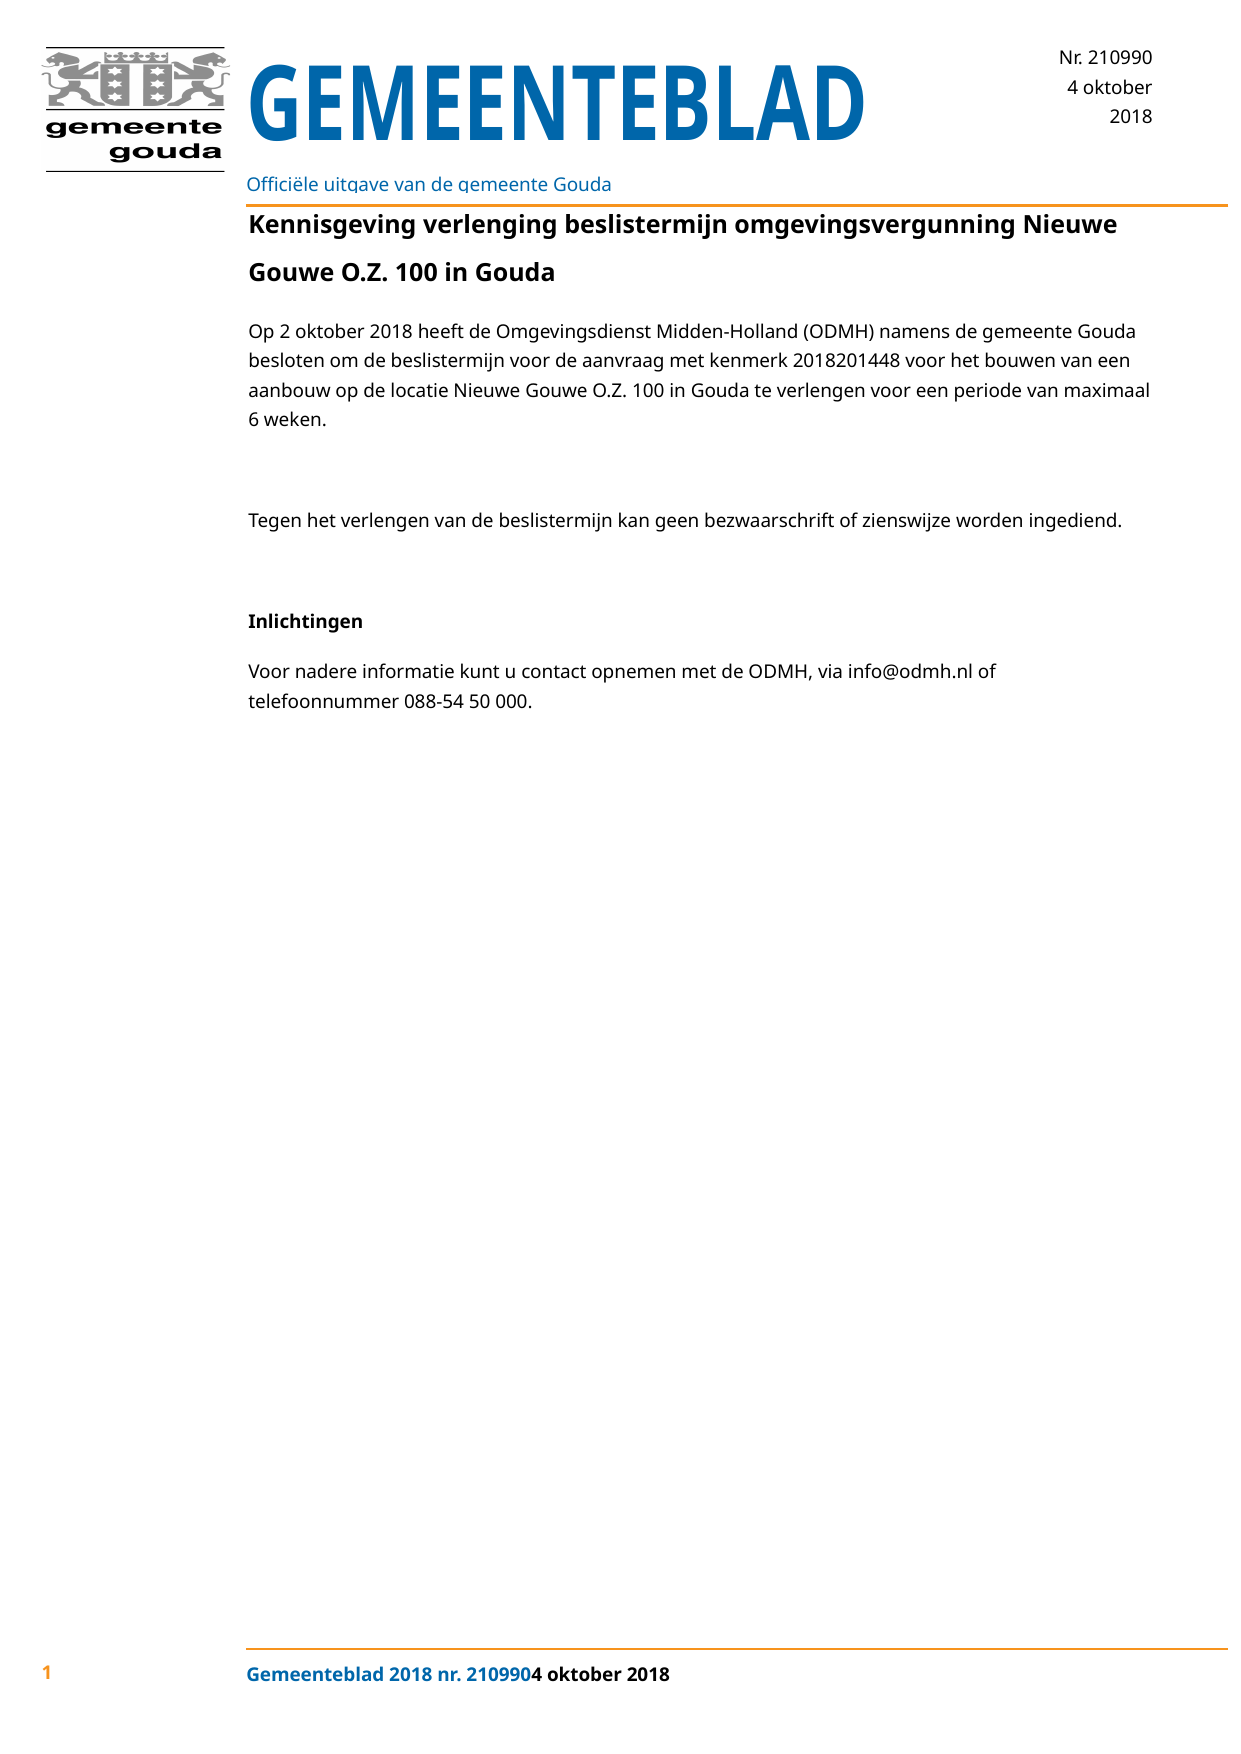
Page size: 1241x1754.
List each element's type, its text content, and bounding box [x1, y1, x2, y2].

text Inlichtingen [248, 608, 1152, 634]
text Kennisgeving verlenging beslistermijn omgevingsvergunning Nieuwe Gouwe O.Z. 100 in Gouda [248, 207, 1152, 288]
picture [41, 47, 231, 172]
text Op 2 oktober 2018 heeft de Omgevingsdienst Midden-Holland (ODMH) namens de gemeente Gouda besloten om de beslistermijn voor de aanvraag met kenmerk 2018201448 voor het bouwen van een aanbouw op de locatie Nieuwe Gouwe O.Z. 100 in Gouda te verlengen voor een periode van maximaal 6 weken. [248, 318, 1152, 432]
text Tegen het verlengen van de beslistermijn kan geen bezwaarschrift of zienswijze worden ingediend. [248, 507, 1152, 533]
text Voor nadere informatie kunt u contact opnemen met de ODMH, via info@odmh.nl of telefoonnummer 088-54 50 000. [248, 659, 1152, 714]
